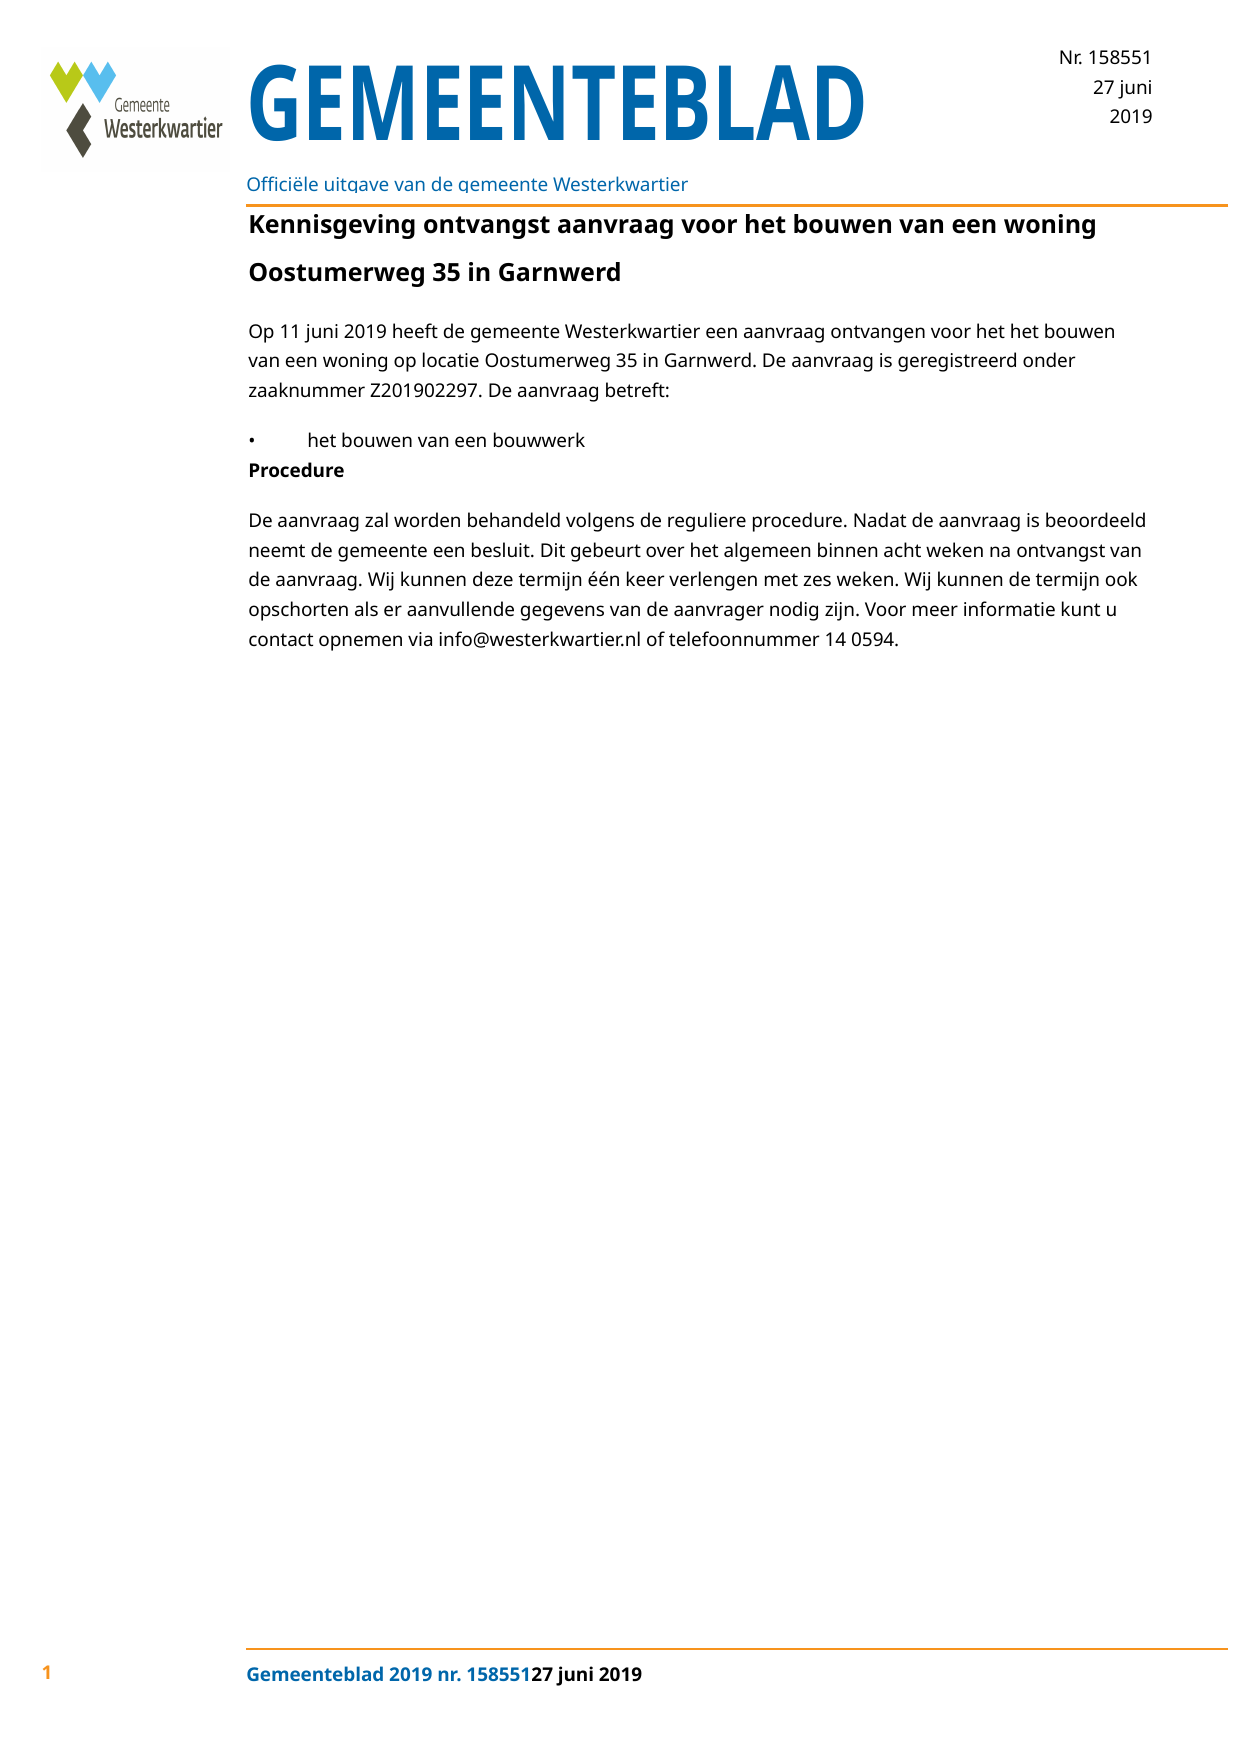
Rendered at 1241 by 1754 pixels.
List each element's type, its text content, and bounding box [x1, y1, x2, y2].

text Procedure [248, 457, 1152, 483]
picture [41, 47, 231, 172]
text Kennisgeving ontvangst aanvraag voor het bouwen van een woning Oostumerweg 35 in Garnwerd [248, 207, 1152, 288]
text De aanvraag zal worden behandeld volgens de reguliere procedure. Nadat de aanvraag is beoordeeld neemt de gemeente een besluit. Dit gebeurt over het algemeen binnen acht weken na ontvangst van de aanvraag. Wij kunnen deze termijn één keer verlengen met zes weken. Wij kunnen de termijn ook opschorten als er aanvullende gegevens van de aanvrager nodig zijn. Voor meer informatie kunt u contact opnemen via info@westerkwartier.nl of telefoonnummer 14 0594. [248, 507, 1152, 652]
text Op 11 juni 2019 heeft de gemeente Westerkwartier een aanvraag ontvangen voor het het bouwen van een woning op locatie Oostumerweg 35 in Garnwerd. De aanvraag is geregistreerd onder zaaknummer Z201902297. De aanvraag betreft: [248, 318, 1152, 403]
list het bouwen van een bouwwerk [248, 427, 1152, 453]
